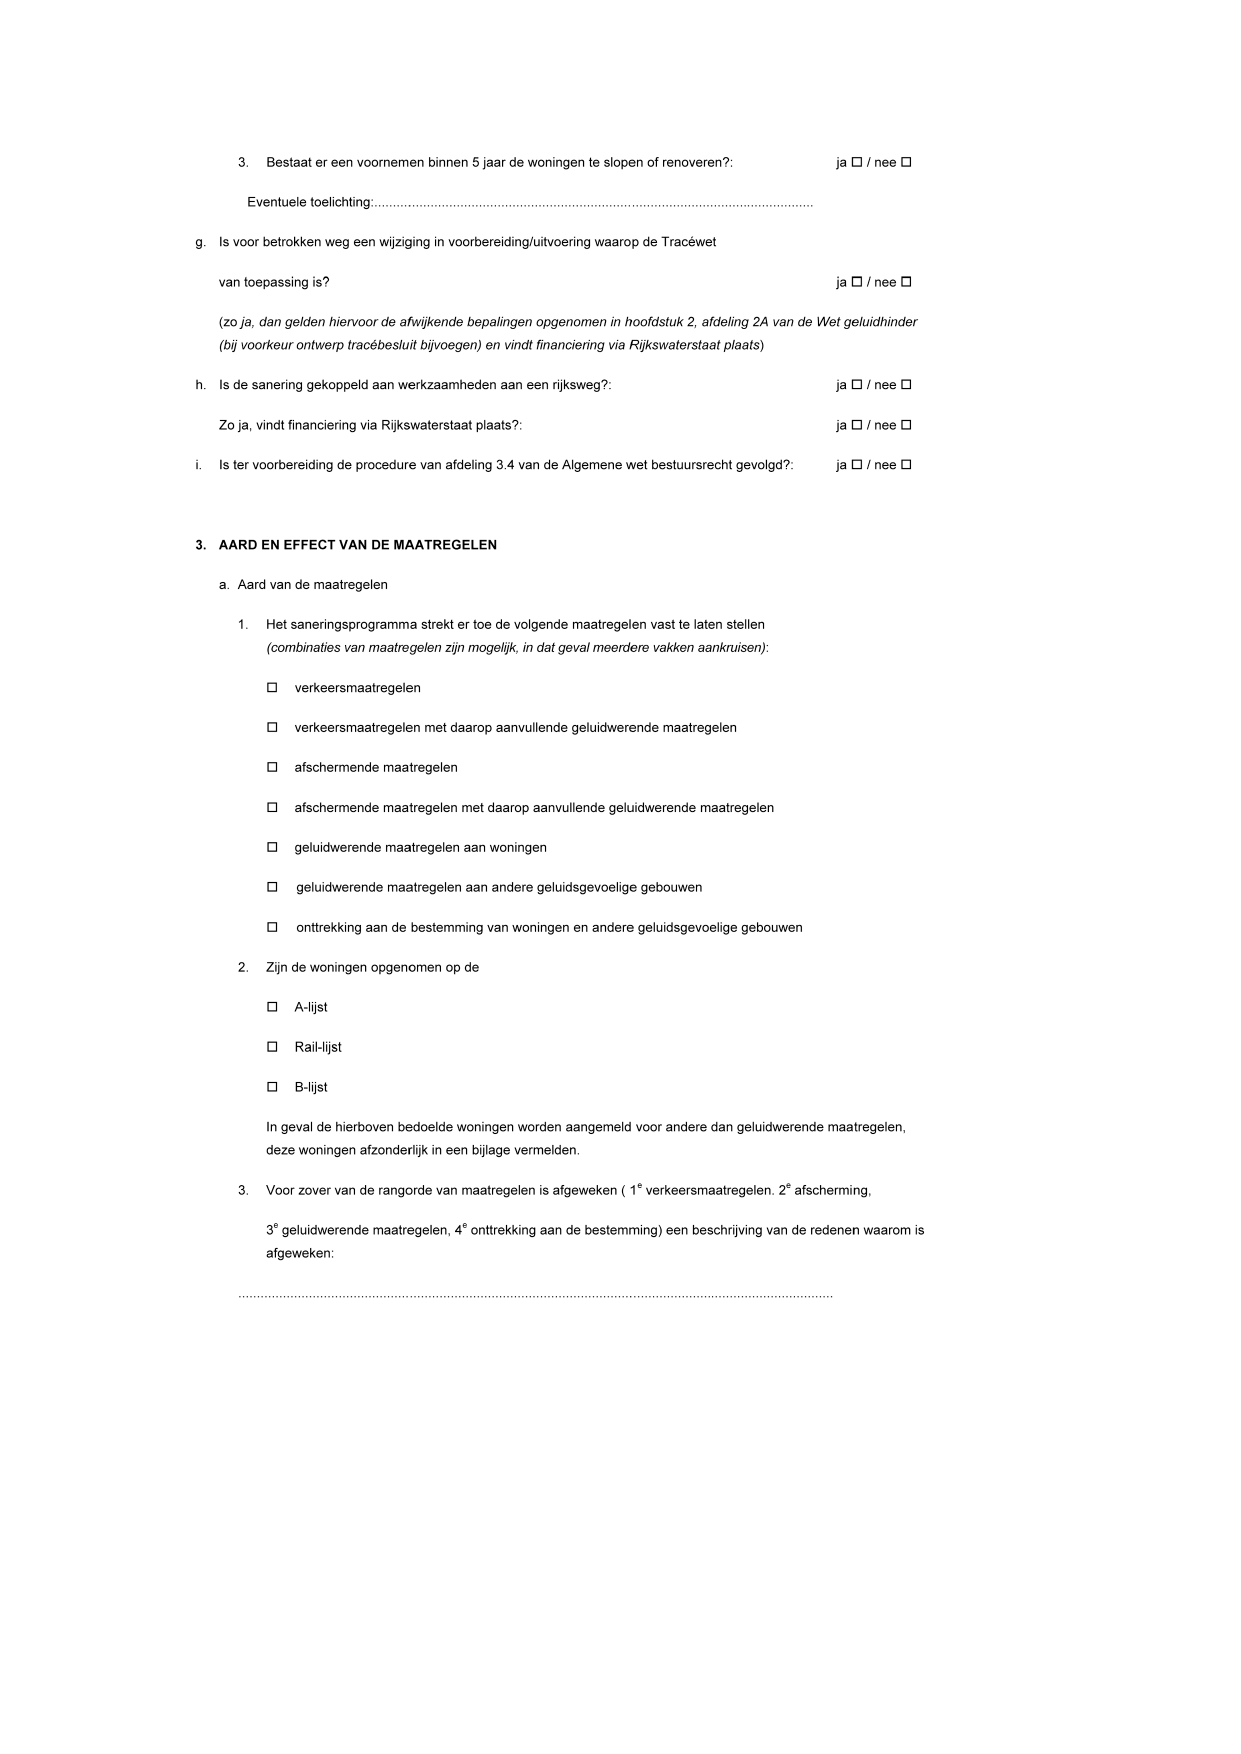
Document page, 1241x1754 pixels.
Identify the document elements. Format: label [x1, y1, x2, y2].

picture [187, 150, 1075, 1304]
